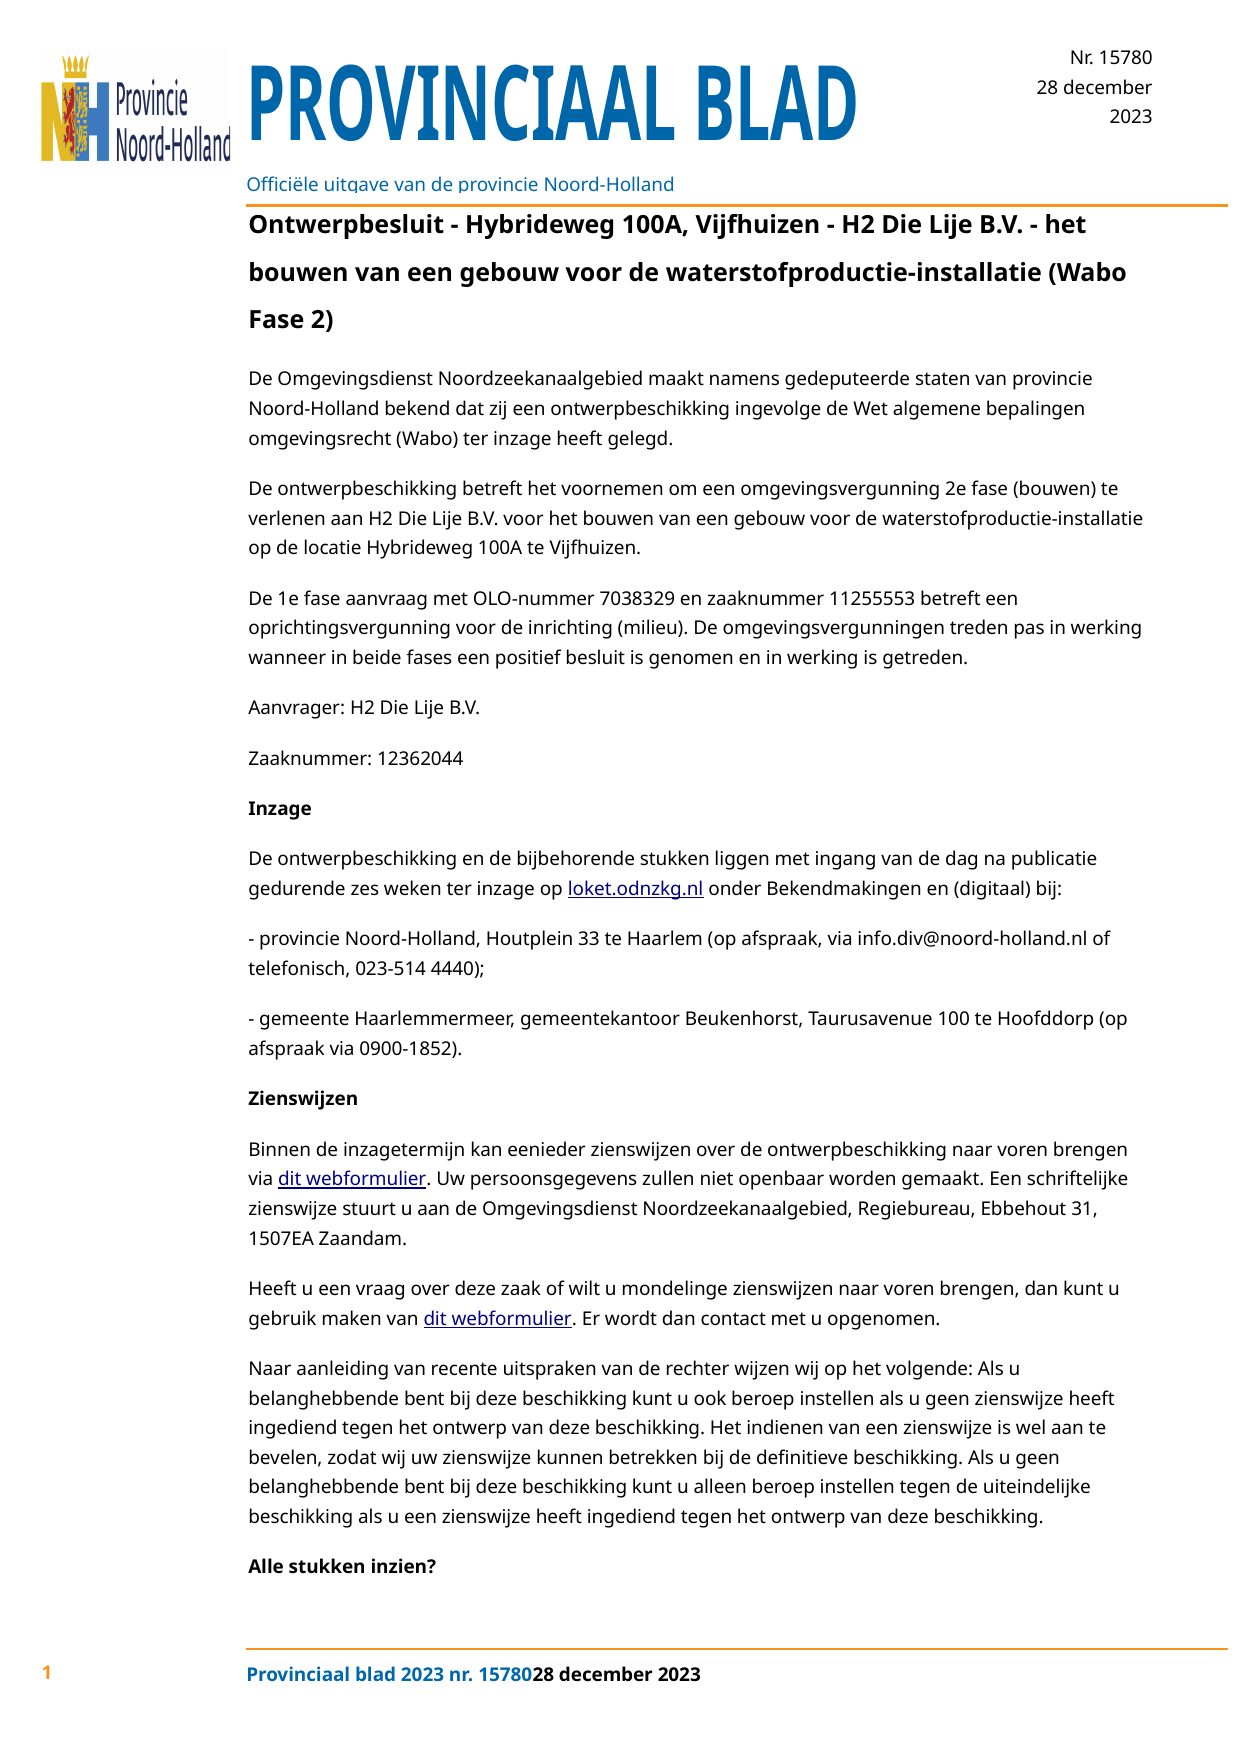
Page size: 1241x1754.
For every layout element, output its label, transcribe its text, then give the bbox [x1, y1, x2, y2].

text De Omgevingsdienst Noordzeekanaalgebied maakt namens gedeputeerde staten van provincie Noord-Holland bekend dat zij een ontwerpbeschikking ingevolge de Wet algemene bepalingen omgevingsrecht (Wabo) ter inzage heeft gelegd. [248, 366, 1152, 450]
text Alle stukken inzien? [248, 1553, 1152, 1579]
text - gemeente Haarlemmermeer, gemeentekantoor Beukenhorst, Taurusavenue 100 te Hoofddorp (op afspraak via 0900-1852). [248, 1006, 1152, 1061]
picture [41, 47, 231, 172]
text - provincie Noord-Holland, Houtplein 33 te Haarlem (op afspraak, via info.div@noord-holland.nl of telefonisch, 023-514 4440); [248, 926, 1152, 981]
text Zaaknummer: 12362044 [248, 745, 1152, 770]
text Heeft u een vraag over deze zaak of wilt u mondelinge zienswijzen naar voren brengen, dan kunt u gebruik maken van dit webformulier. Er wordt dan contact met u opgenomen. [248, 1275, 1152, 1330]
text Zienswijzen [248, 1086, 1152, 1111]
text De 1e fase aanvraag met OLO-nummer 7038329 en zaaknummer 11255553 betreft een oprichtingsvergunning voor de inrichting (milieu). De omgevingsvergunningen treden pas in werking wanneer in beide fases een positief besluit is genomen en in werking is getreden. [248, 585, 1152, 669]
text Aanvrager: H2 Die Lije B.V. [248, 694, 1152, 720]
text Binnen de inzagetermijn kan eenieder zienswijzen over de ontwerpbeschikking naar voren brengen via dit webformulier. Uw persoonsgegevens zullen niet openbaar worden gemaakt. Een schriftelijke zienswijze stuurt u aan de Omgevingsdienst Noordzeekanaalgebied, Regiebureau, Ebbehout 31, 1507EA Zaandam. [248, 1136, 1152, 1250]
text De ontwerpbeschikking betreft het voornemen om een omgevingsvergunning 2e fase (bouwen) te verlenen aan H2 Die Lije B.V. voor het bouwen van een gebouw voor de waterstofproductie-installatie op de locatie Hybrideweg 100A te Vijfhuizen. [248, 475, 1152, 560]
text Naar aanleiding van recente uitspraken van de rechter wijzen wij op het volgende: Als u belanghebbende bent bij deze beschikking kunt u ook beroep instellen als u geen zienswijze heeft ingediend tegen het ontwerp van deze beschikking. Het indienen van een zienswijze is wel aan te bevelen, zodat wij uw zienswijze kunnen betrekken bij de definitieve beschikking. Als u geen belanghebbende bent bij deze beschikking kunt u alleen beroep instellen tegen de uiteindelijke beschikking als u een zienswijze heeft ingediend tegen het ontwerp van deze beschikking. [248, 1355, 1152, 1529]
text Inzage [248, 795, 1152, 821]
text De ontwerpbeschikking en de bijbehorende stukken liggen met ingang van de dag na publicatie gedurende zes weken ter inzage op loket.odnzkg.nl onder Bekendmakingen en (digitaal) bij: [248, 846, 1152, 901]
text Ontwerpbesluit - Hybrideweg 100A, Vijfhuizen - H2 Die Lije B.V. - het bouwen van een gebouw voor de waterstofproductie-installatie (Wabo Fase 2) [248, 207, 1152, 336]
